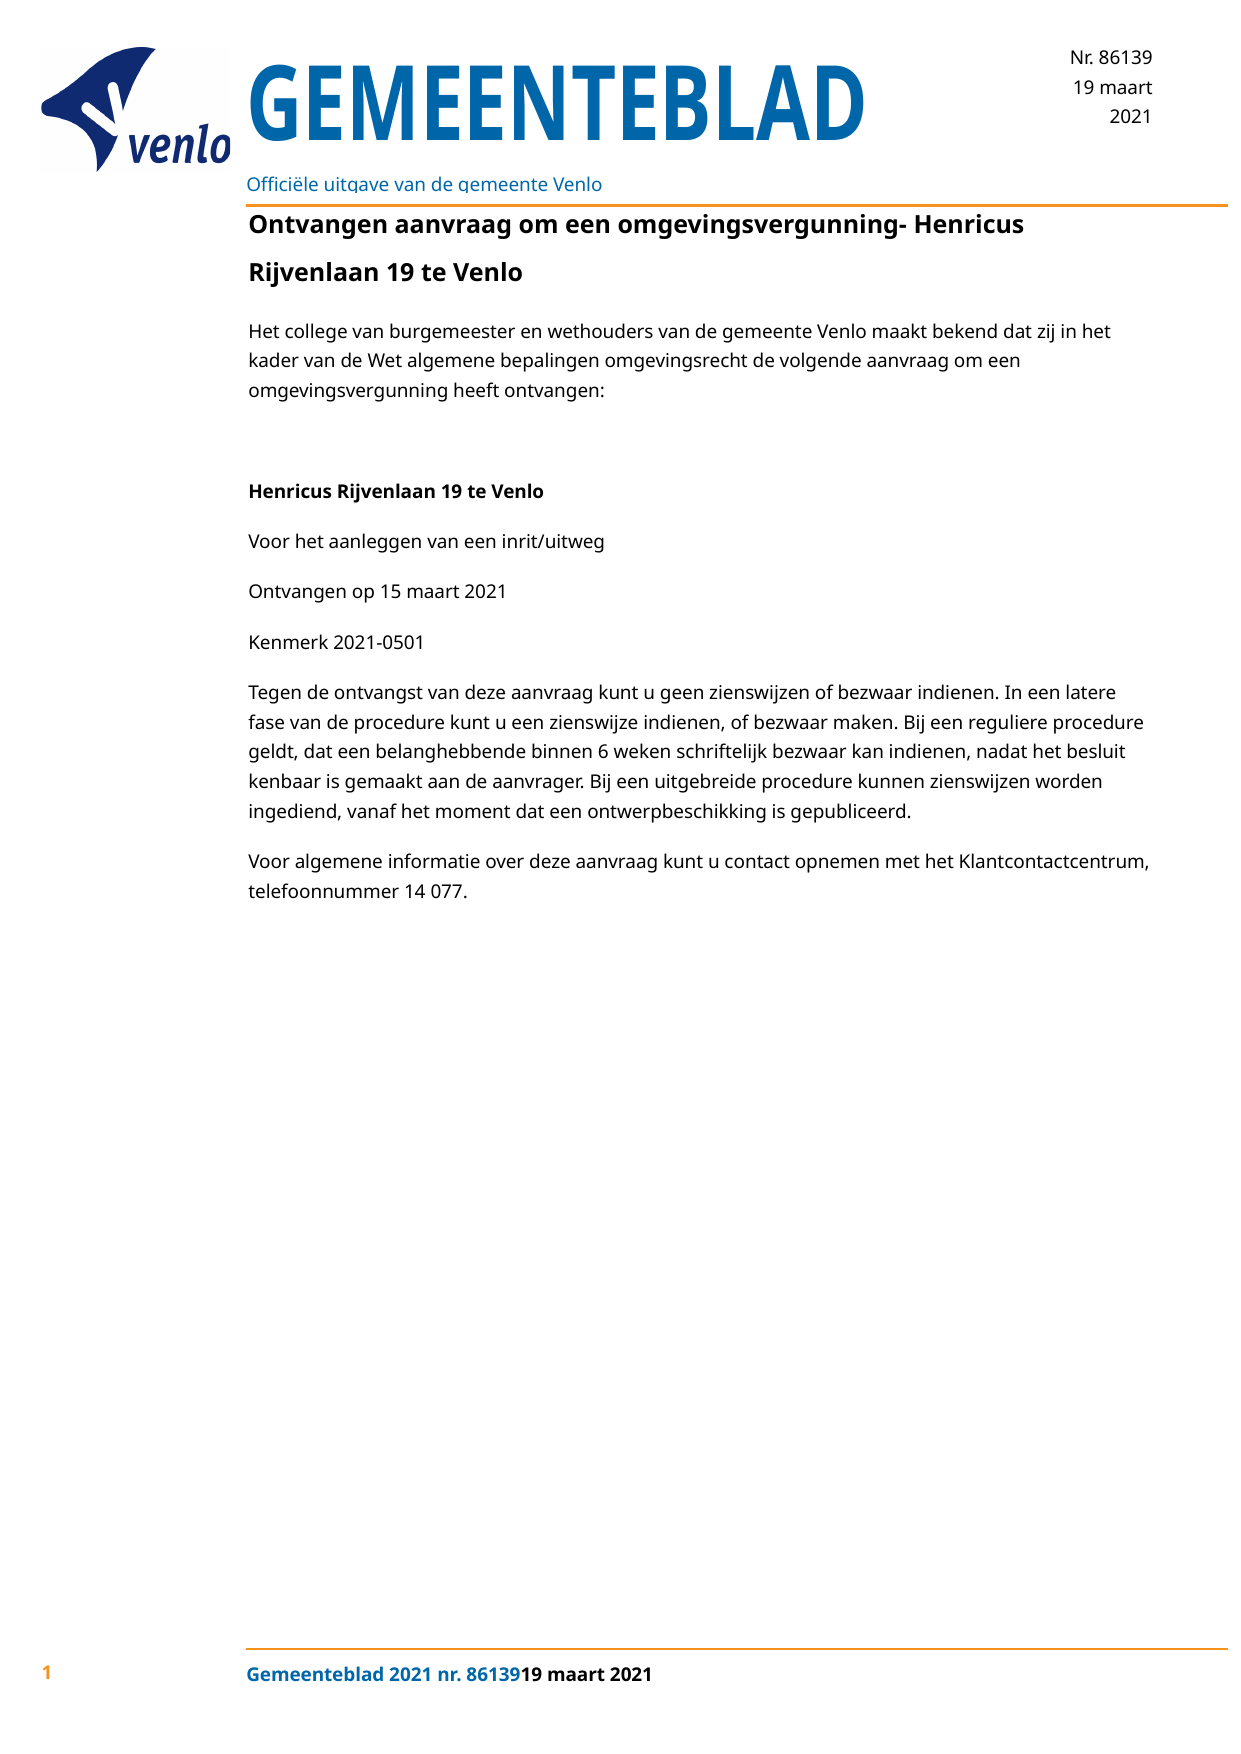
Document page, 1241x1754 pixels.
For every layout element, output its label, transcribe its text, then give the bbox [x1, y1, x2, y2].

text Voor het aanleggen van een inrit/uitweg [248, 528, 1152, 554]
text Voor algemene informatie over deze aanvraag kunt u contact opnemen met het Klantcontactcentrum, telefoonnummer 14 077. [248, 848, 1152, 904]
text Henricus Rijvenlaan 19 te Venlo [248, 478, 1152, 504]
text Ontvangen aanvraag om een omgevingsvergunning- Henricus Rijvenlaan 19 te Venlo [248, 207, 1152, 288]
text Kenmerk 2021-0501 [248, 629, 1152, 655]
picture [41, 47, 231, 172]
text Tegen de ontvangst van deze aanvraag kunt u geen zienswijzen of bezwaar indienen. In een latere fase van de procedure kunt u een zienswijze indienen, of bezwaar maken. Bij een reguliere procedure geldt, dat een belanghebbende binnen 6 weken schriftelijk bezwaar kan indienen, nadat het besluit kenbaar is gemaakt aan de aanvrager. Bij een uitgebreide procedure kunnen zienswijzen worden ingediend, vanaf het moment dat een ontwerpbeschikking is gepubliceerd. [248, 679, 1152, 824]
text Ontvangen op 15 maart 2021 [248, 579, 1152, 604]
text Het college van burgemeester en wethouders van de gemeente Venlo maakt bekend dat zij in het kader van de Wet algemene bepalingen omgevingsrecht de volgende aanvraag om een omgevingsvergunning heeft ontvangen: [248, 318, 1152, 403]
